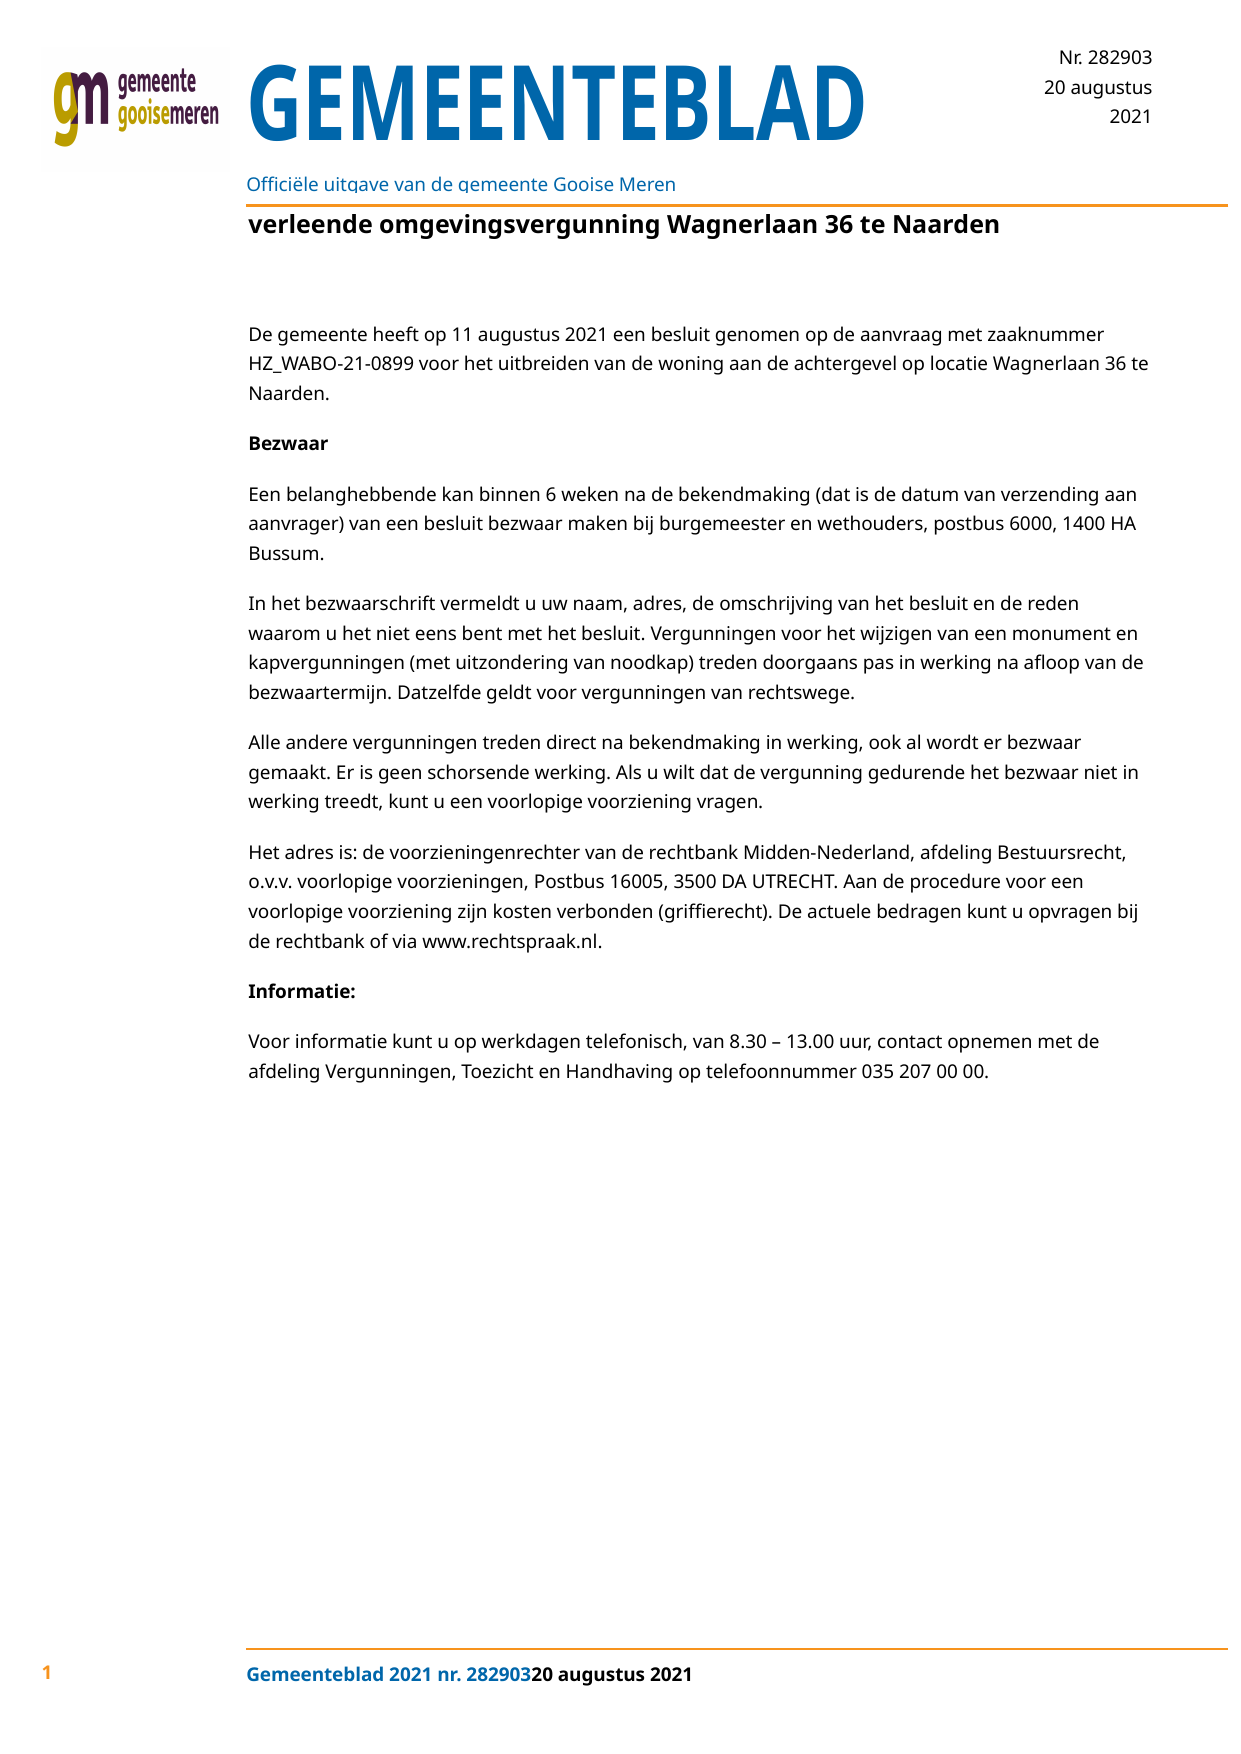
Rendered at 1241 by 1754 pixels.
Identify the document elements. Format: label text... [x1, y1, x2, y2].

text Bezwaar [248, 430, 1152, 456]
text verleende omgevingsvergunning Wagnerlaan 36 te Naarden [248, 207, 1152, 241]
text Het adres is: de voorzieningenrechter van de rechtbank Midden-Nederland, afdeling Bestuursrecht, o.v.v. voorlopige voorzieningen, Postbus 16005, 3500 DA UTRECHT. Aan de procedure voor een voorlopige voorziening zijn kosten verbonden (griffierecht). De actuele bedragen kunt u opvragen bij de rechtbank of via www.rechtspraak.nl. [248, 839, 1152, 953]
text Informatie: [248, 978, 1152, 1004]
text Voor informatie kunt u op werkdagen telefonisch, van 8.30 – 13.00 uur, contact opnemen met de afdeling Vergunningen, Toezicht en Handhaving op telefoonnummer 035 207 00 00. [248, 1029, 1152, 1084]
text Alle andere vergunningen treden direct na bekendmaking in werking, ook al wordt er bezwaar gemaakt. Er is geen schorsende werking. Als u wilt dat de vergunning gedurende het bezwaar niet in werking treedt, kunt u een voorlopige voorziening vragen. [248, 729, 1152, 814]
text De gemeente heeft op 11 augustus 2021 een besluit genomen op de aanvraag met zaaknummer HZ_WABO-21-0899 voor het uitbreiden van de woning aan de achtergevel op locatie Wagnerlaan 36 te Naarden. [248, 321, 1152, 406]
text In het bezwaarschrift vermeldt u uw naam, adres, de omschrijving van het besluit en de reden waarom u het niet eens bent met het besluit. Vergunningen voor het wijzigen van een monument en kapvergunningen (met uitzondering van noodkap) treden doorgaans pas in werking na afloop van de bezwaartermijn. Datzelfde geldt voor vergunningen van rechtswege. [248, 590, 1152, 705]
picture [41, 47, 231, 172]
text Een belanghebbende kan binnen 6 weken na de bekendmaking (dat is de datum van verzending aan aanvrager) van een besluit bezwaar maken bij burgemeester en wethouders, postbus 6000, 1400 HA Bussum. [248, 481, 1152, 566]
